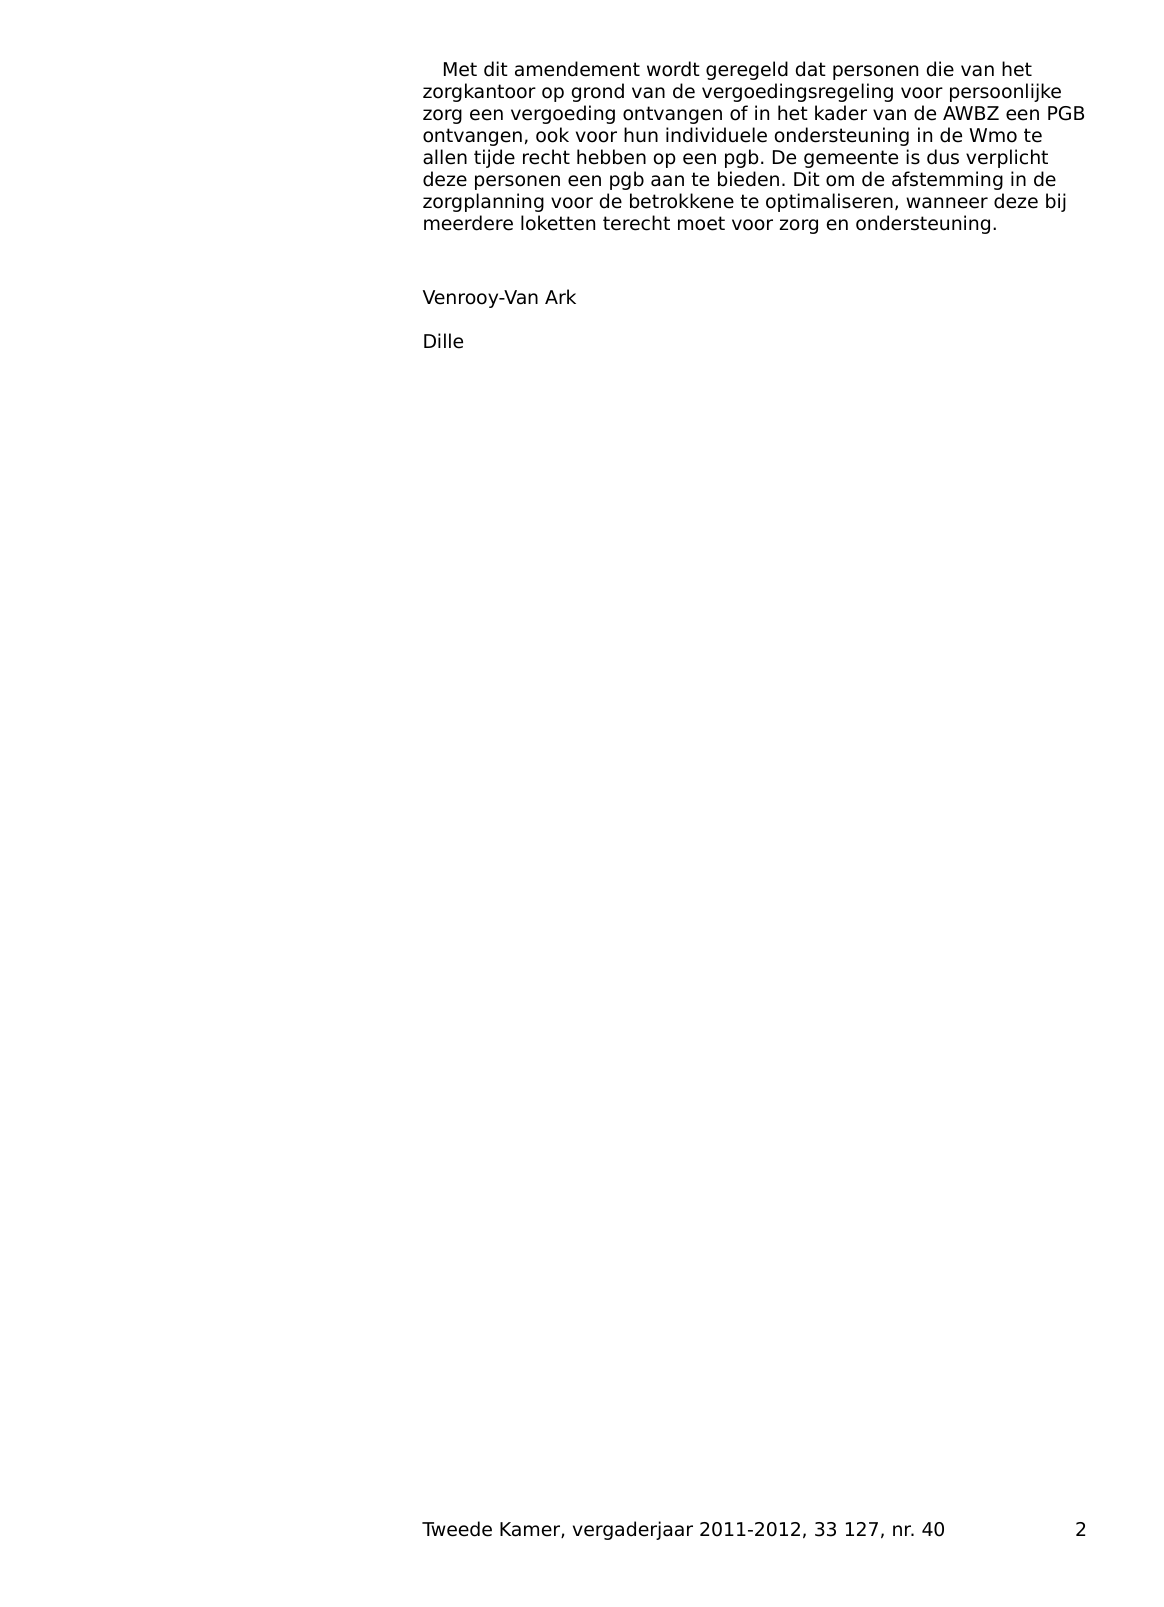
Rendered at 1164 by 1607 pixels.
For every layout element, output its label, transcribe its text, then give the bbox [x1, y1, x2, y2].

text Venrooy-Van Ark Dille [422, 265, 1087, 353]
text Met dit amendement wordt geregeld dat personen die van het zorgkantoor op grond van de vergoedingsregeling voor persoonlijke zorg een vergoeding ontvangen of in het kader van de AWBZ een PGB ontvangen, ook voor hun individuele ondersteuning in de Wmo te allen tijde recht hebben op een pgb. De gemeente is dus verplicht deze personen een pgb aan te bieden. Dit om de afstemming in de zorgplanning voor de betrokkene te optimaliseren, wanneer deze bij meerdere loketten terecht moet voor zorg en ondersteuning. [422, 59, 1087, 235]
